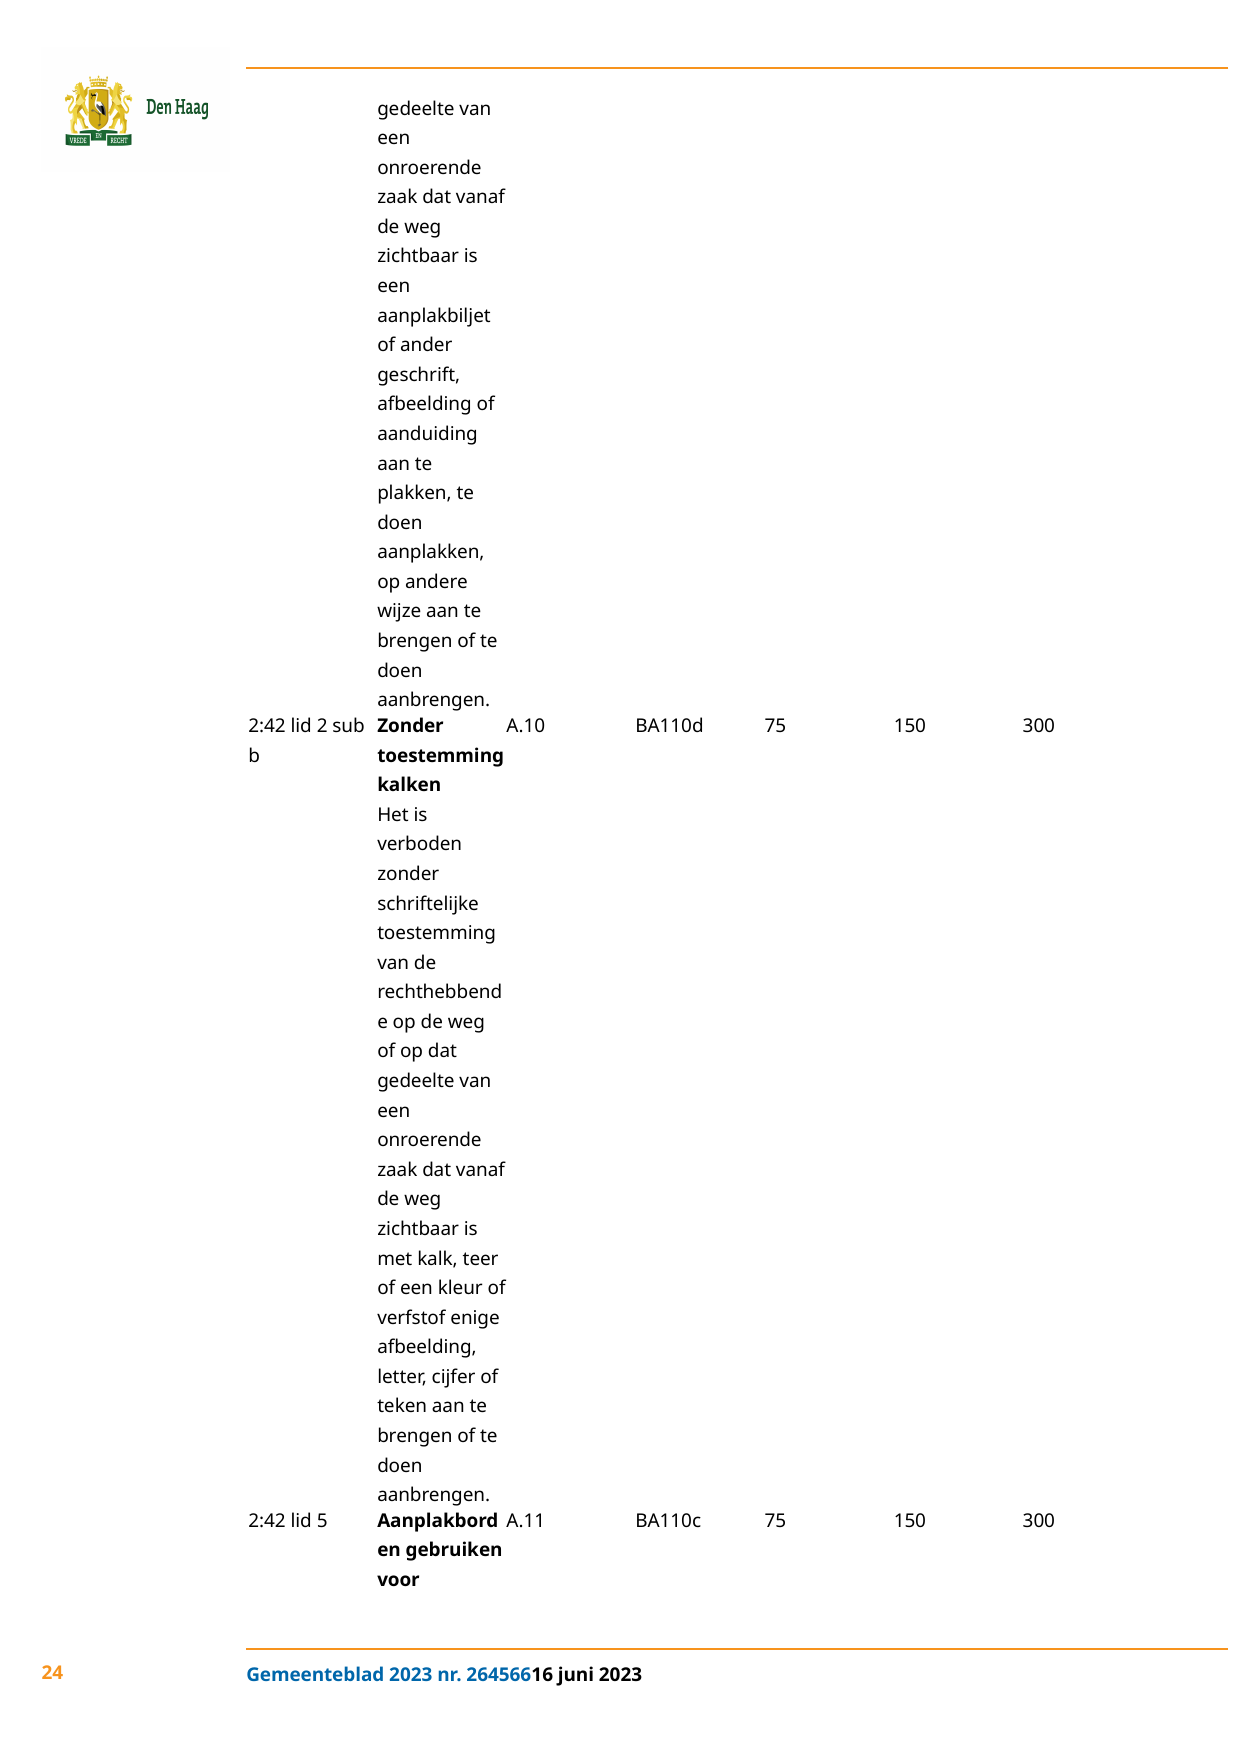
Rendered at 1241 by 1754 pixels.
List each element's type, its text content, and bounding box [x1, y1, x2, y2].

picture [41, 47, 231, 172]
table_cell 300 [1023, 712, 1152, 1507]
table_cell [248, 95, 377, 712]
table_cell [764, 95, 893, 712]
table_cell 300 [1023, 1507, 1152, 1592]
table_cell Zonder toestemming kalken Het is verboden zonder schriftelijke toestemming van de rechthebbende op de weg of op dat gedeelte van een onroerende zaak dat vanaf de weg zichtbaar is met kalk, teer of een kleur of verfstof enige afbeelding, letter, cijfer of teken aan te brengen of te doen aanbrengen. [377, 712, 506, 1507]
table_cell BA110d [635, 712, 764, 1507]
table_cell 150 [894, 1507, 1022, 1592]
table_cell 75 [764, 1507, 893, 1592]
table_cell 2:42 lid 5 [248, 1507, 377, 1592]
table_cell [635, 95, 764, 712]
table_cell A.10 [506, 712, 635, 1507]
table_cell 150 [894, 712, 1022, 1507]
table_cell 2:42 lid 2 sub b [248, 712, 377, 1507]
table_cell [1023, 95, 1152, 712]
table_cell BA110c [635, 1507, 764, 1592]
table_cell A.11 [506, 1507, 635, 1592]
table_cell 75 [764, 712, 893, 1507]
table_cell [506, 95, 635, 712]
table_cell [894, 95, 1022, 712]
table_cell Aanplakborden gebruiken voor [377, 1507, 506, 1592]
table_cell gedeelte van een onroerende zaak dat vanaf de weg zichtbaar is een aanplakbiljet of ander geschrift, afbeelding of aanduiding aan te plakken, te doen aanplakken, op andere wijze aan te brengen of te doen aanbrengen. [377, 95, 506, 712]
